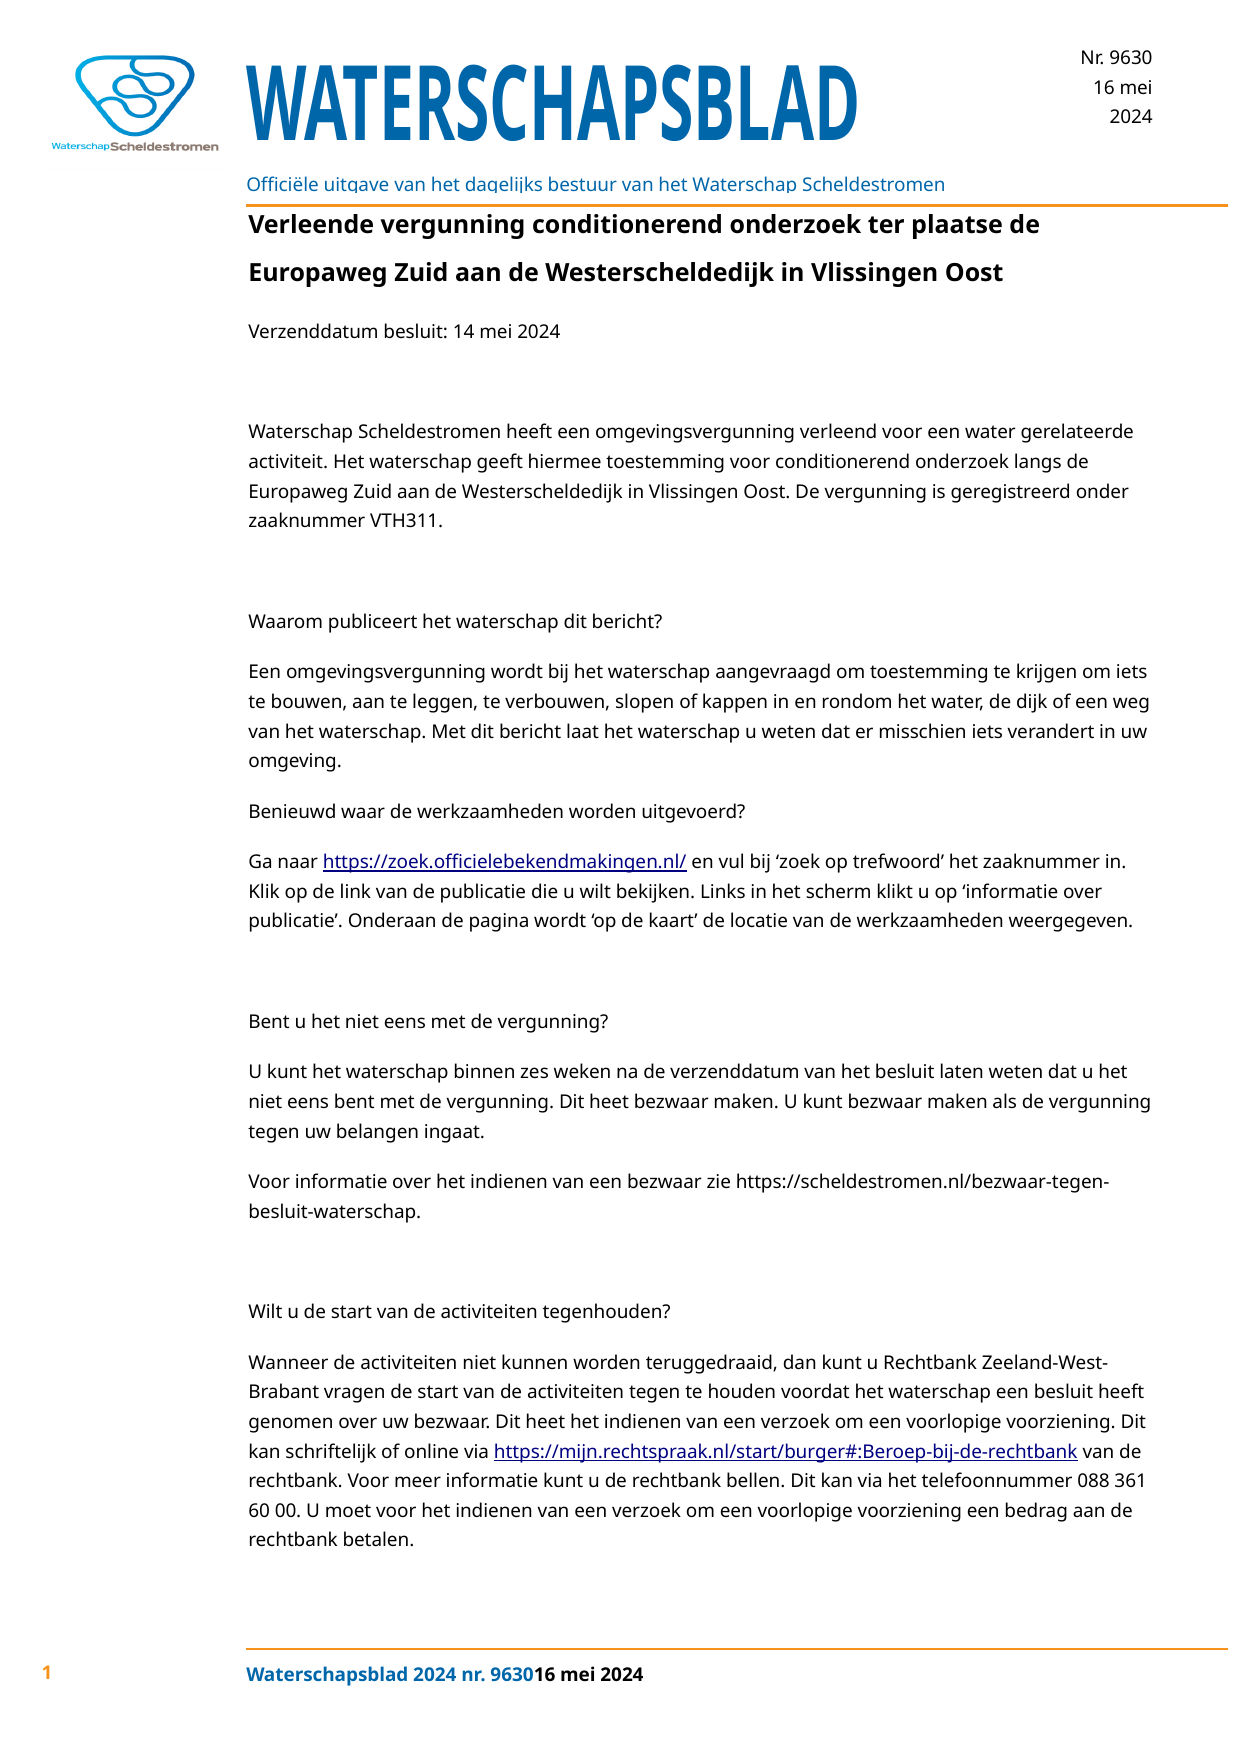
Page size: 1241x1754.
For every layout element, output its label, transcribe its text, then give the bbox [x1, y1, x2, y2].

text U kunt het waterschap binnen zes weken na de verzenddatum van het besluit laten weten dat u het niet eens bent met de vergunning. Dit heet bezwaar maken. U kunt bezwaar maken als de vergunning tegen uw belangen ingaat. [248, 1059, 1152, 1144]
text Voor informatie over het indienen van een bezwaar zie https://scheldestromen.nl/bezwaar-tegen-besluit-waterschap. [248, 1168, 1152, 1224]
text Bent u het niet eens met de vergunning? [248, 1008, 1152, 1034]
picture [41, 47, 231, 172]
text Verleende vergunning conditionerend onderzoek ter plaatse de Europaweg Zuid aan de Westerscheldedijk in Vlissingen Oost [248, 207, 1152, 288]
text Ga naar https://zoek.officielebekendmakingen.nl/ en vul bij ‘zoek op trefwoord’ het zaaknummer in. Klik op de link van de publicatie die u wilt bekijken. Links in het scherm klikt u op ‘informatie over publicatie’. Onderaan de pagina wordt ‘op de kaart’ de locatie van de werkzaamheden weergegeven. [248, 848, 1152, 933]
text Wanneer de activiteiten niet kunnen worden teruggedraaid, dan kunt u Rechtbank Zeeland-West-Brabant vragen de start van de activiteiten tegen te houden voordat het waterschap een besluit heeft genomen over uw bezwaar. Dit heet het indienen van een verzoek om een voorlopige voorziening. Dit kan schriftelijk of online via https://mijn.rechtspraak.nl/start/burger#:Beroep-bij-de-rechtbank van de rechtbank. Voor meer informatie kunt u de rechtbank bellen. Dit kan via het telefoonnummer 088 361 60 00. U moet voor het indienen van een verzoek om een voorlopige voorziening een bedrag aan de rechtbank betalen. [248, 1349, 1152, 1552]
text Verzenddatum besluit: 14 mei 2024 [248, 318, 1152, 344]
text Benieuwd waar de werkzaamheden worden uitgevoerd? [248, 798, 1152, 824]
text Waterschap Scheldestromen heeft een omgevingsvergunning verleend voor een water gerelateerde activiteit. Het waterschap geeft hiermee toestemming voor conditionerend onderzoek langs de Europaweg Zuid aan de Westerscheldedijk in Vlissingen Oost. De vergunning is geregistreerd onder zaaknummer VTH311. [248, 419, 1152, 533]
text Waarom publiceert het waterschap dit bericht? [248, 608, 1152, 634]
text Wilt u de start van de activiteiten tegenhouden? [248, 1299, 1152, 1324]
text Een omgevingsvergunning wordt bij het waterschap aangevraagd om toestemming te krijgen om iets te bouwen, aan te leggen, te verbouwen, slopen of kappen in en rondom het water, de dijk of een weg van het waterschap. Met dit bericht laat het waterschap u weten dat er misschien iets verandert in uw omgeving. [248, 659, 1152, 773]
